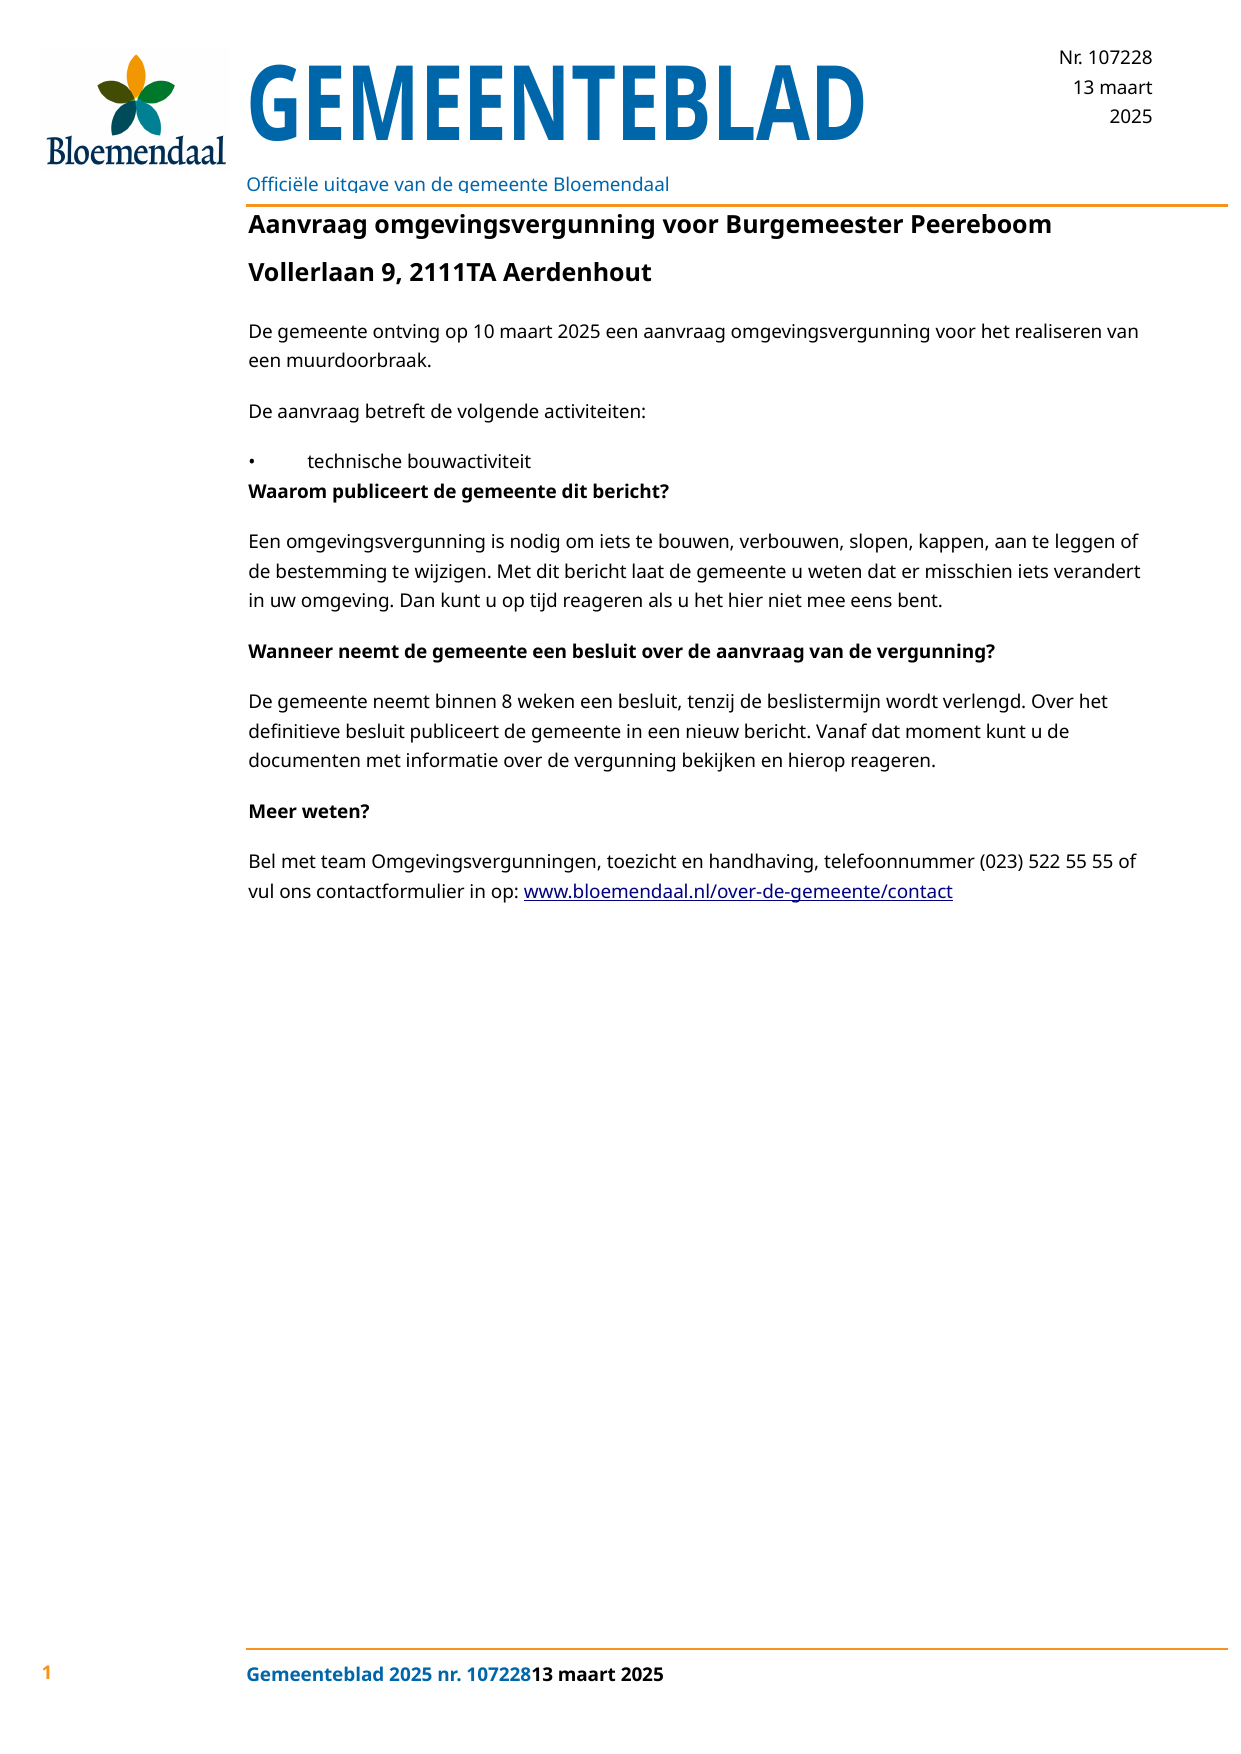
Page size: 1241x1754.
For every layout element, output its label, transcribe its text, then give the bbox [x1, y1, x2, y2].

text Een omgevingsvergunning is nodig om iets te bouwen, verbouwen, slopen, kappen, aan te leggen of de bestemming te wijzigen. Met dit bericht laat de gemeente u weten dat er misschien iets verandert in uw omgeving. Dan kunt u op tijd reageren als u het hier niet mee eens bent. [248, 528, 1152, 613]
text De aanvraag betreft de volgende activiteiten: [248, 398, 1152, 424]
picture [41, 47, 231, 172]
text De gemeente neemt binnen 8 weken een besluit, tenzij de beslistermijn wordt verlengd. Over het definitieve besluit publiceert de gemeente in een nieuw bericht. Vanaf dat moment kunt u de documenten met informatie over de vergunning bekijken en hierop reageren. [248, 688, 1152, 773]
text Aanvraag omgevingsvergunning voor Burgemeester Peereboom Vollerlaan 9, 2111TA Aerdenhout [248, 207, 1152, 288]
list technische bouwactiviteit [248, 448, 1152, 474]
text De gemeente ontving op 10 maart 2025 een aanvraag omgevingsvergunning voor het realiseren van een muurdoorbraak. [248, 318, 1152, 373]
text Bel met team Omgevingsvergunningen, toezicht en handhaving, telefoonnummer (023) 522 55 55 of vul ons contactformulier in op: www.bloemendaal.nl/over-de-gemeente/contact [248, 848, 1152, 904]
text Wanneer neemt de gemeente een besluit over de aanvraag van de vergunning? [248, 638, 1152, 664]
text Meer weten? [248, 798, 1152, 824]
text Waarom publiceert de gemeente dit bericht? [248, 478, 1152, 504]
